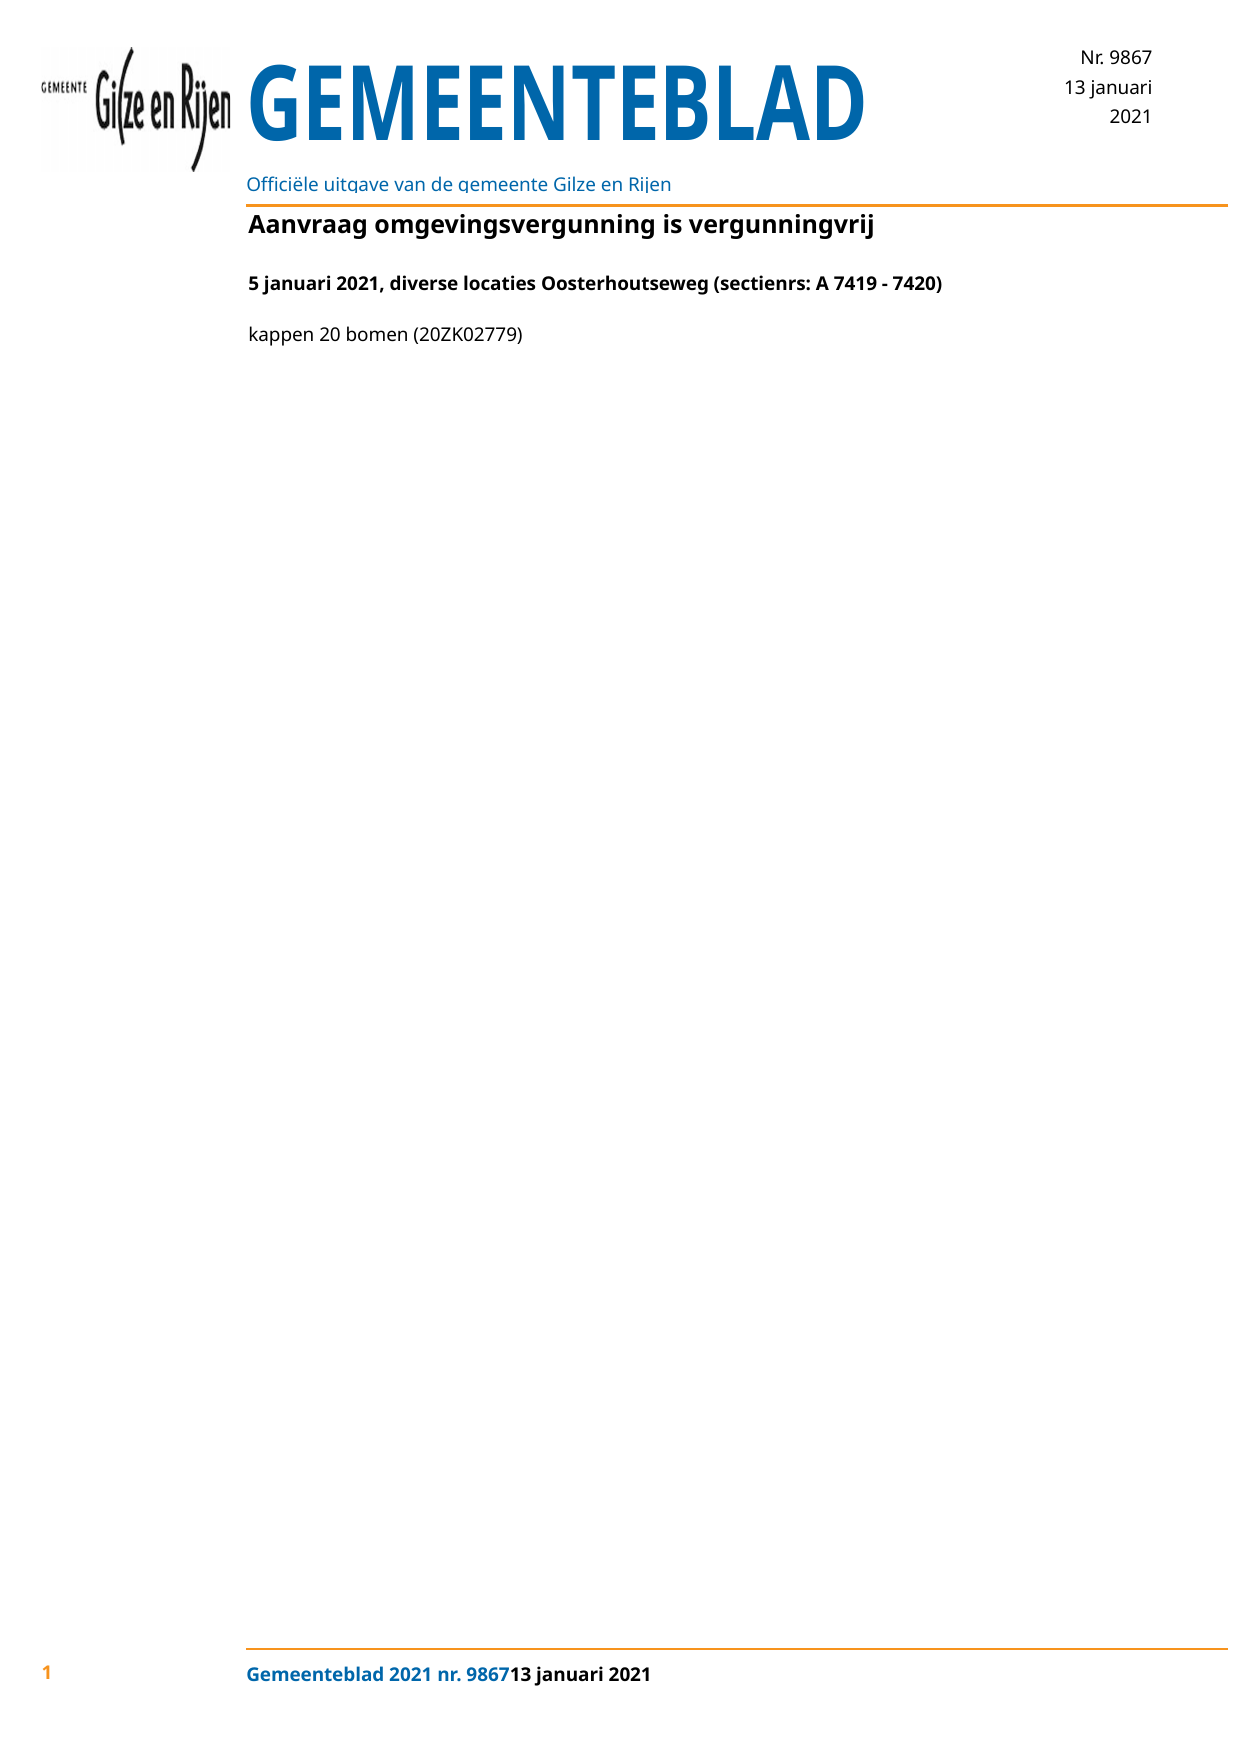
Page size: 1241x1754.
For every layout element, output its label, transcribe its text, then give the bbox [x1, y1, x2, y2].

text 5 januari 2021, diverse locaties Oosterhoutseweg (sectienrs: A 7419 - 7420) [248, 270, 1152, 296]
text kappen 20 bomen (20ZK02779) [248, 321, 1152, 346]
text Aanvraag omgevingsvergunning is vergunningvrij [248, 207, 1152, 241]
picture [41, 47, 231, 172]
